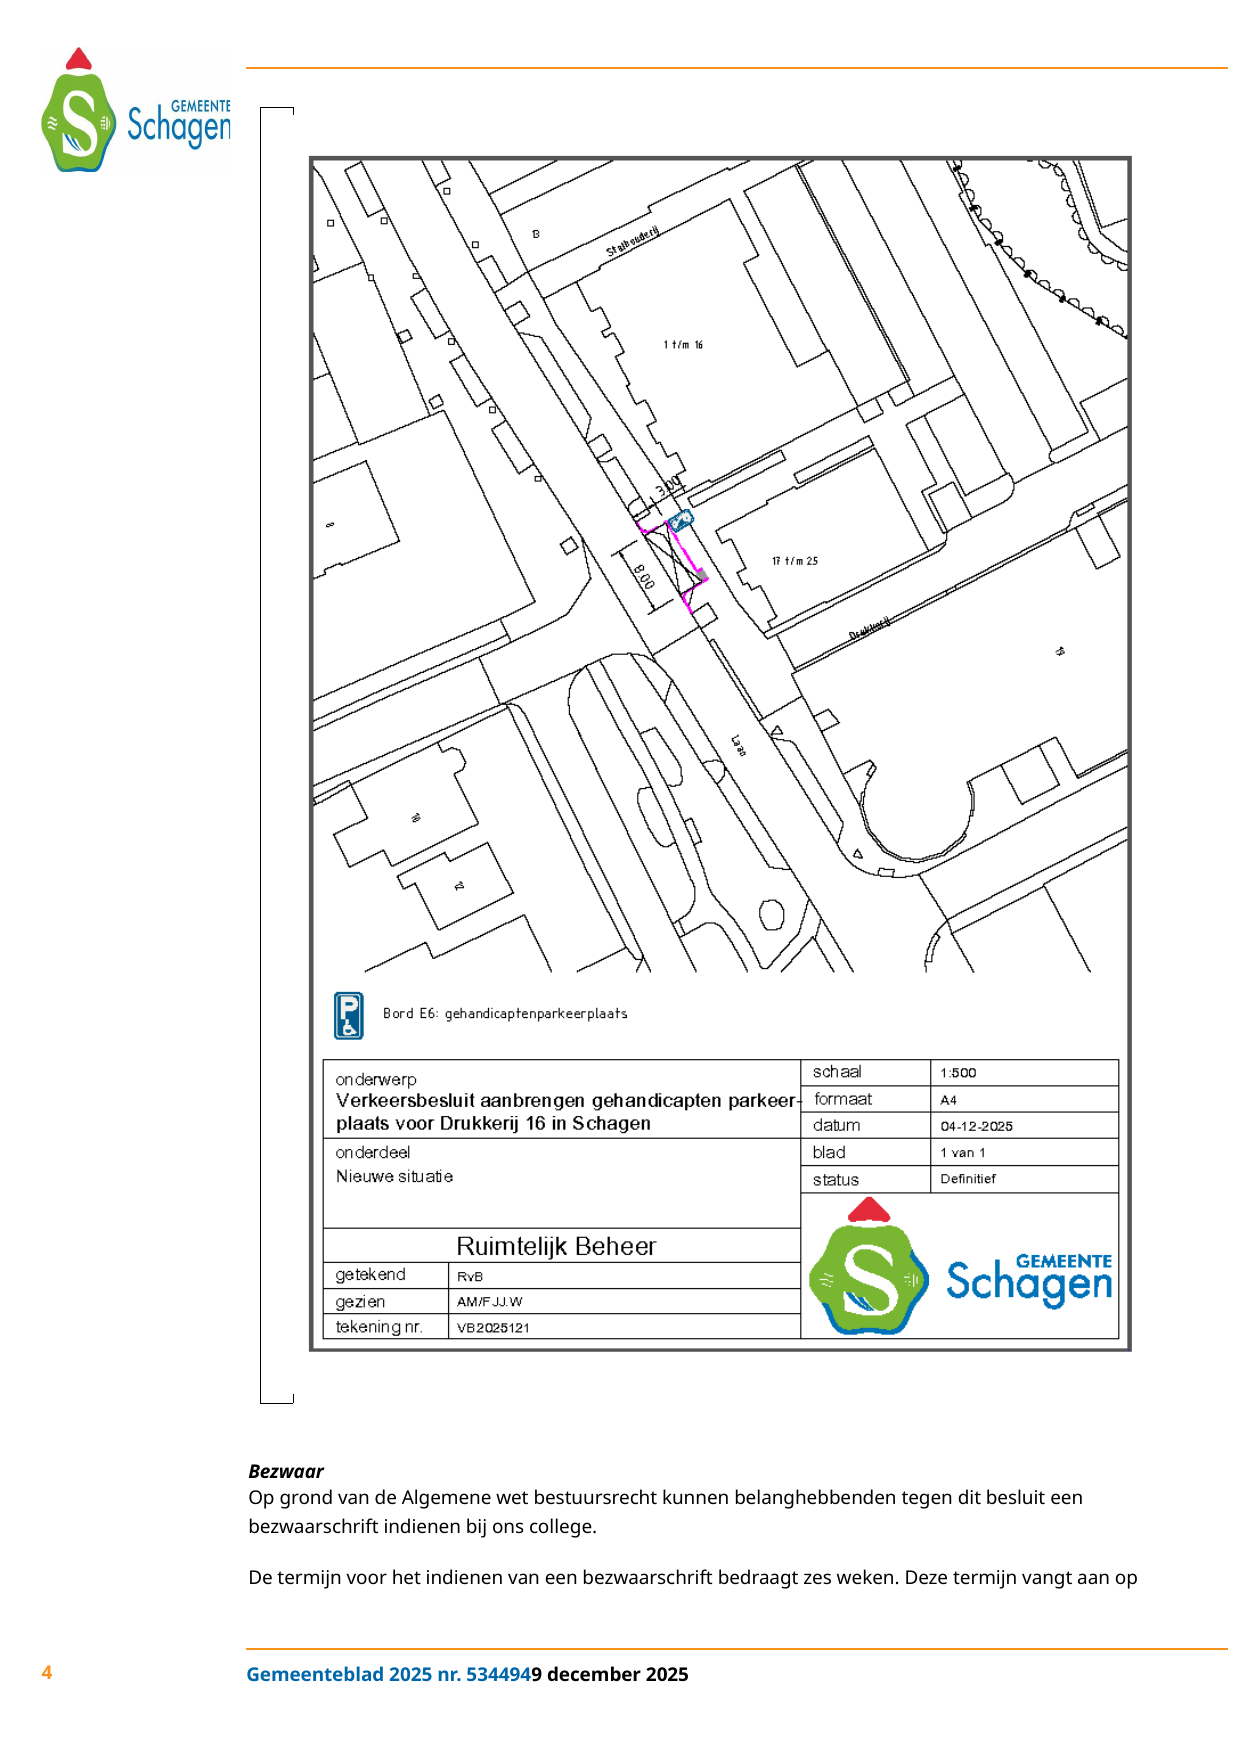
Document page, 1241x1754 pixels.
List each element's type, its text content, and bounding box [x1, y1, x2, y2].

picture [268, 115, 1173, 1394]
picture [41, 47, 231, 172]
text Bezwaar [248, 1458, 1152, 1484]
text De termijn voor het indienen van een bezwaarschrift bedraagt zes weken. Deze termijn vangt aan op [248, 1564, 1152, 1590]
text Op grond van de Algemene wet bestuursrecht kunnen belanghebbenden tegen dit besluit een bezwaarschrift indienen bij ons college. [248, 1484, 1152, 1539]
